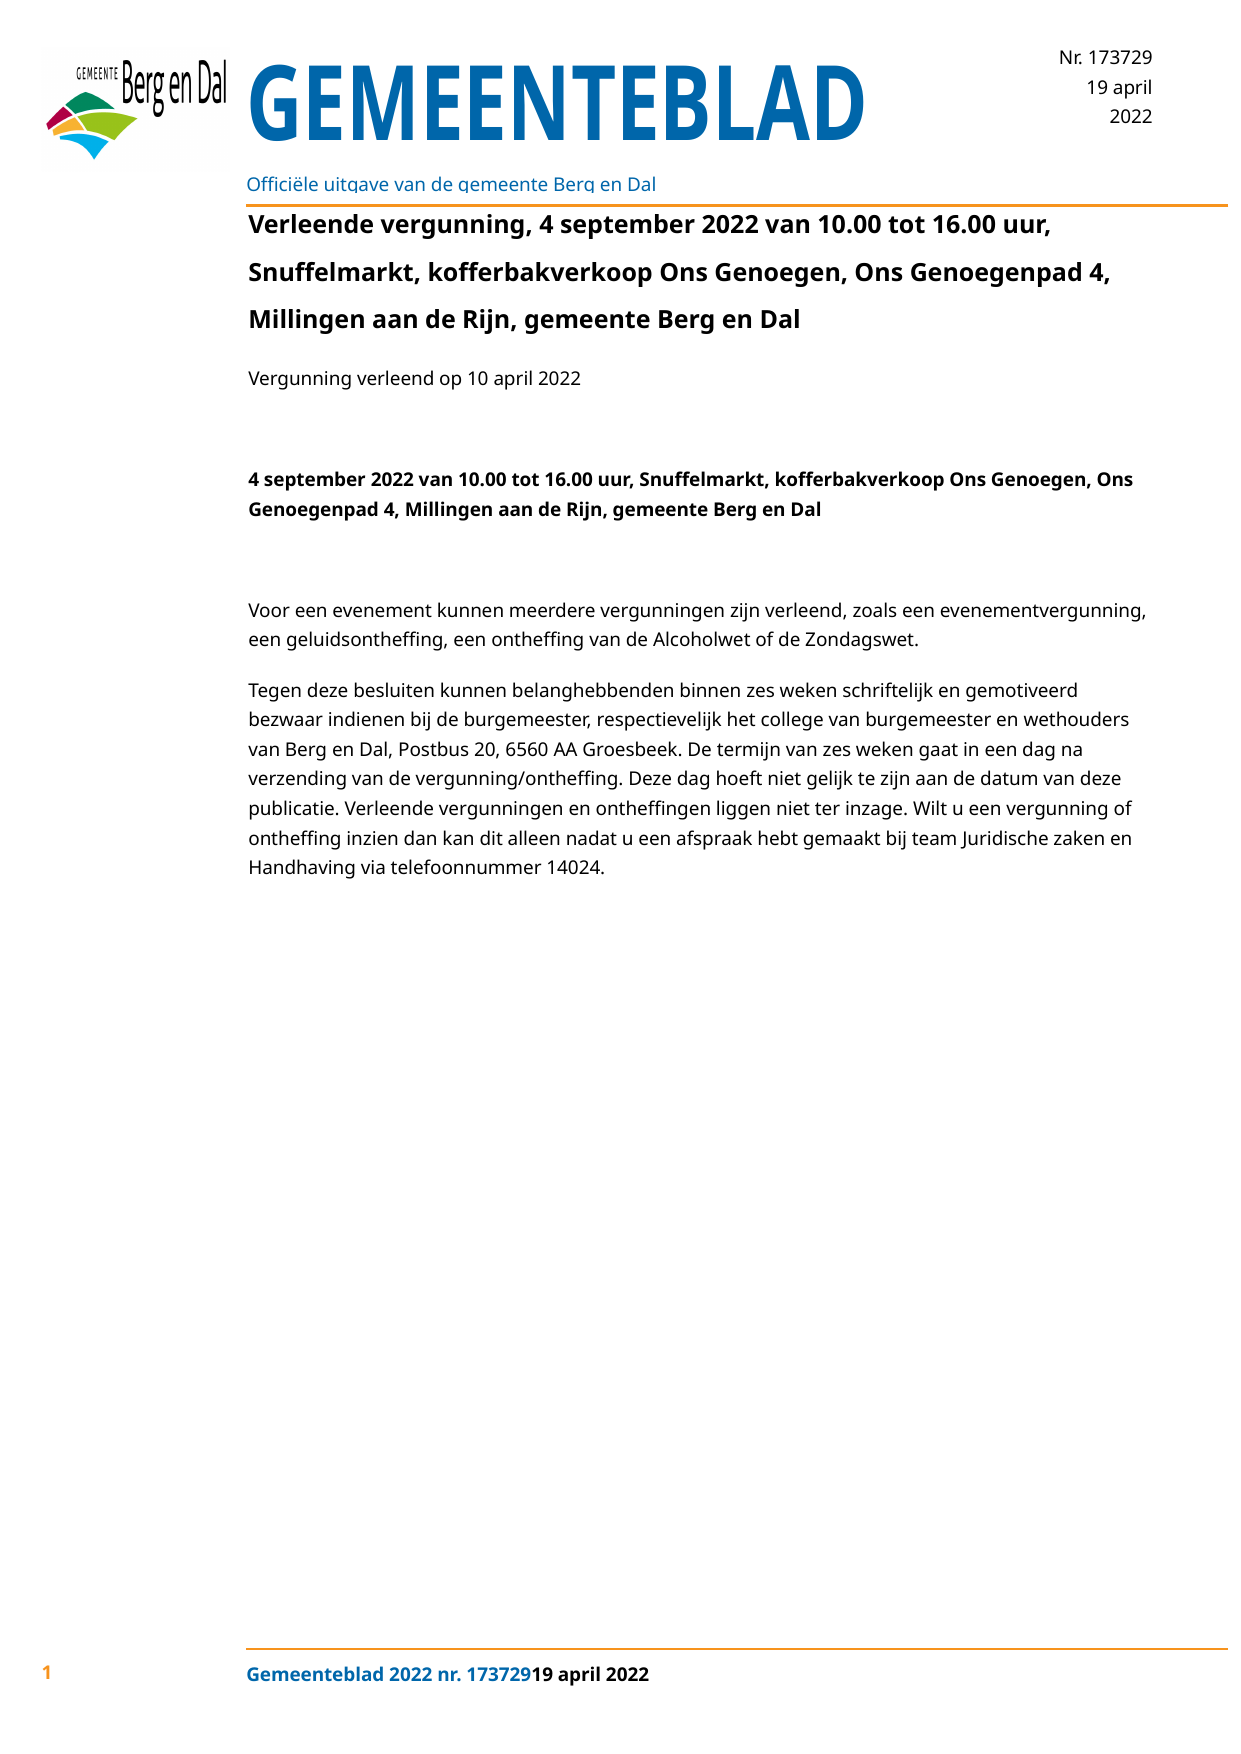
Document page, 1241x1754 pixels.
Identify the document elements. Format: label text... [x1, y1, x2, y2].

picture [41, 47, 231, 172]
text Tegen deze besluiten kunnen belanghebbenden binnen zes weken schriftelijk en gemotiveerd bezwaar indienen bij de burgemeester, respectievelijk het college van burgemeester en wethouders van Berg en Dal, Postbus 20, 6560 AA Groesbeek. De termijn van zes weken gaat in een dag na verzending van de vergunning/ontheffing. Deze dag hoeft niet gelijk te zijn aan de datum van deze publicatie. Verleende vergunningen en ontheffingen liggen niet ter inzage. Wilt u een vergunning of ontheffing inzien dan kan dit alleen nadat u een afspraak hebt gemaakt bij team Juridische zaken en Handhaving via telefoonnummer 14024. [248, 677, 1152, 880]
text Vergunning verleend op 10 april 2022 [248, 366, 1152, 391]
text 4 september 2022 van 10.00 tot 16.00 uur, Snuffelmarkt, kofferbakverkoop Ons Genoegen, Ons Genoegenpad 4, Millingen aan de Rijn, gemeente Berg en Dal [248, 466, 1152, 522]
text Voor een evenement kunnen meerdere vergunningen zijn verleend, zoals een evenementvergunning, een geluidsontheffing, een ontheffing van de Alcoholwet of de Zondagswet. [248, 597, 1152, 652]
text Verleende vergunning, 4 september 2022 van 10.00 tot 16.00 uur, Snuffelmarkt, kofferbakverkoop Ons Genoegen, Ons Genoegenpad 4, Millingen aan de Rijn, gemeente Berg en Dal [248, 207, 1152, 336]
